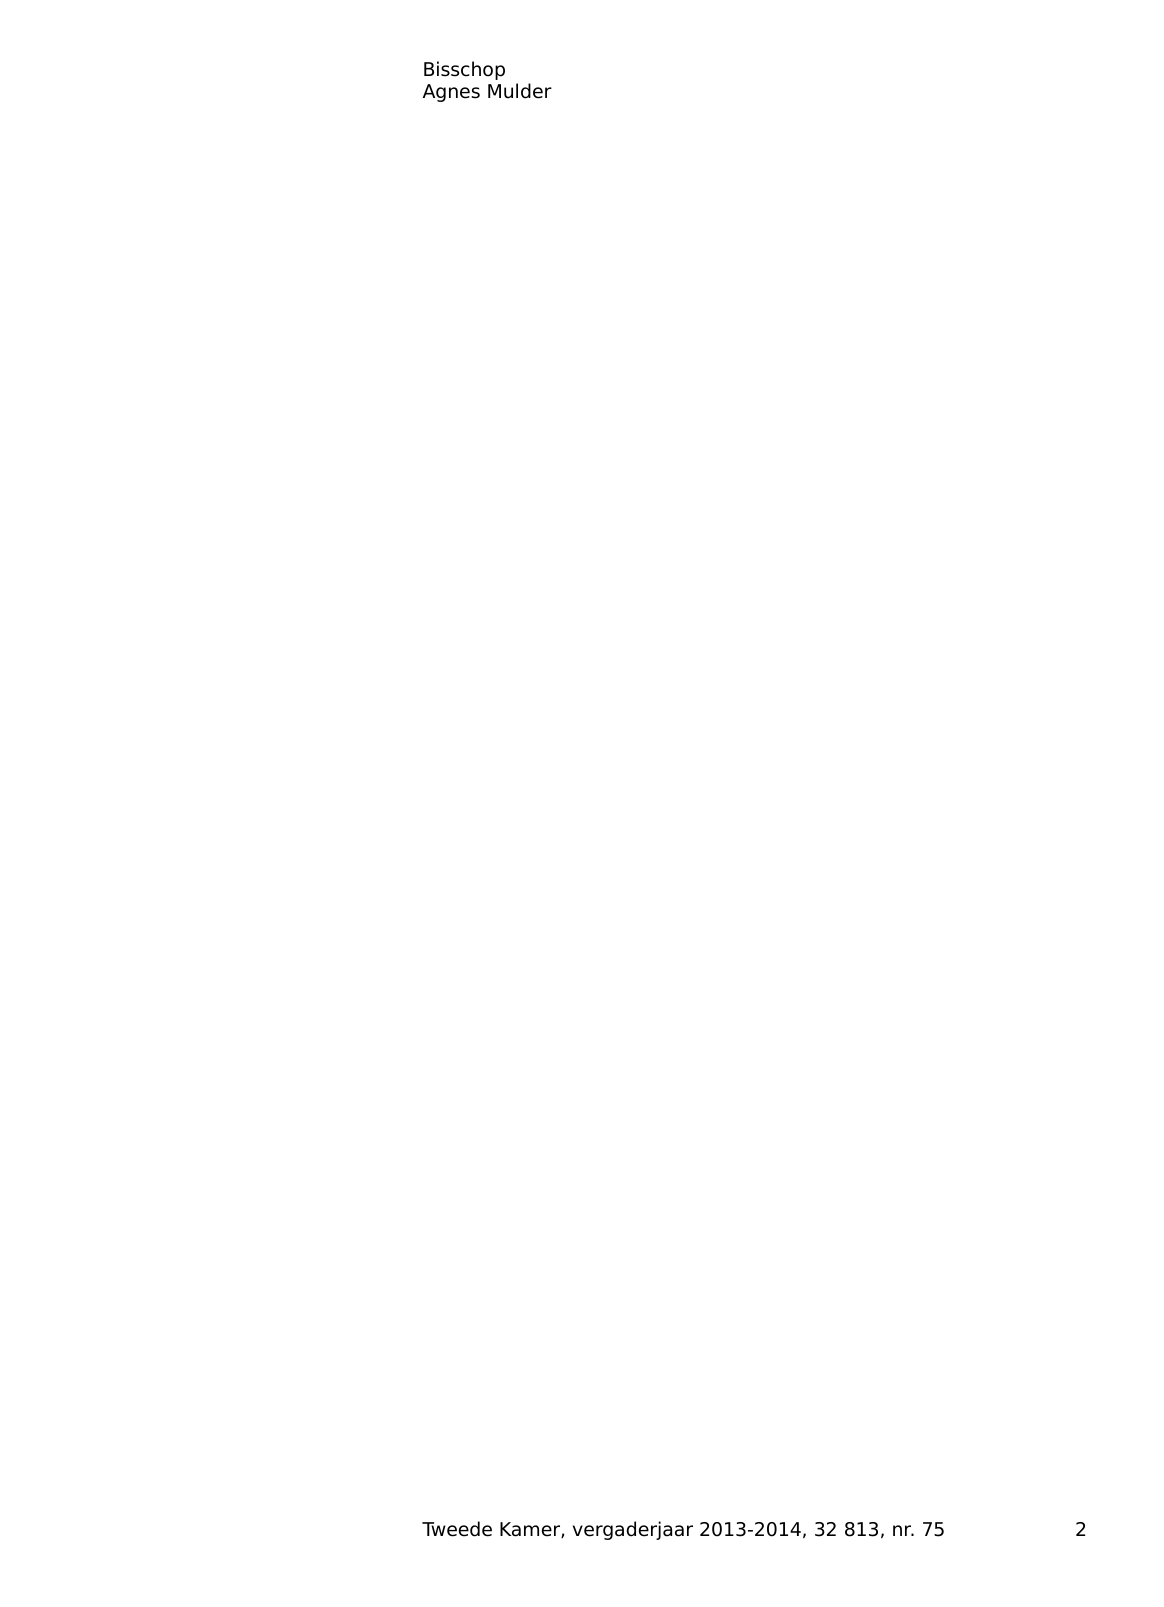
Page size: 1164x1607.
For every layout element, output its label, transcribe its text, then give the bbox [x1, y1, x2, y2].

text Bisschop [422, 59, 1087, 81]
text Agnes Mulder [422, 81, 1087, 103]
